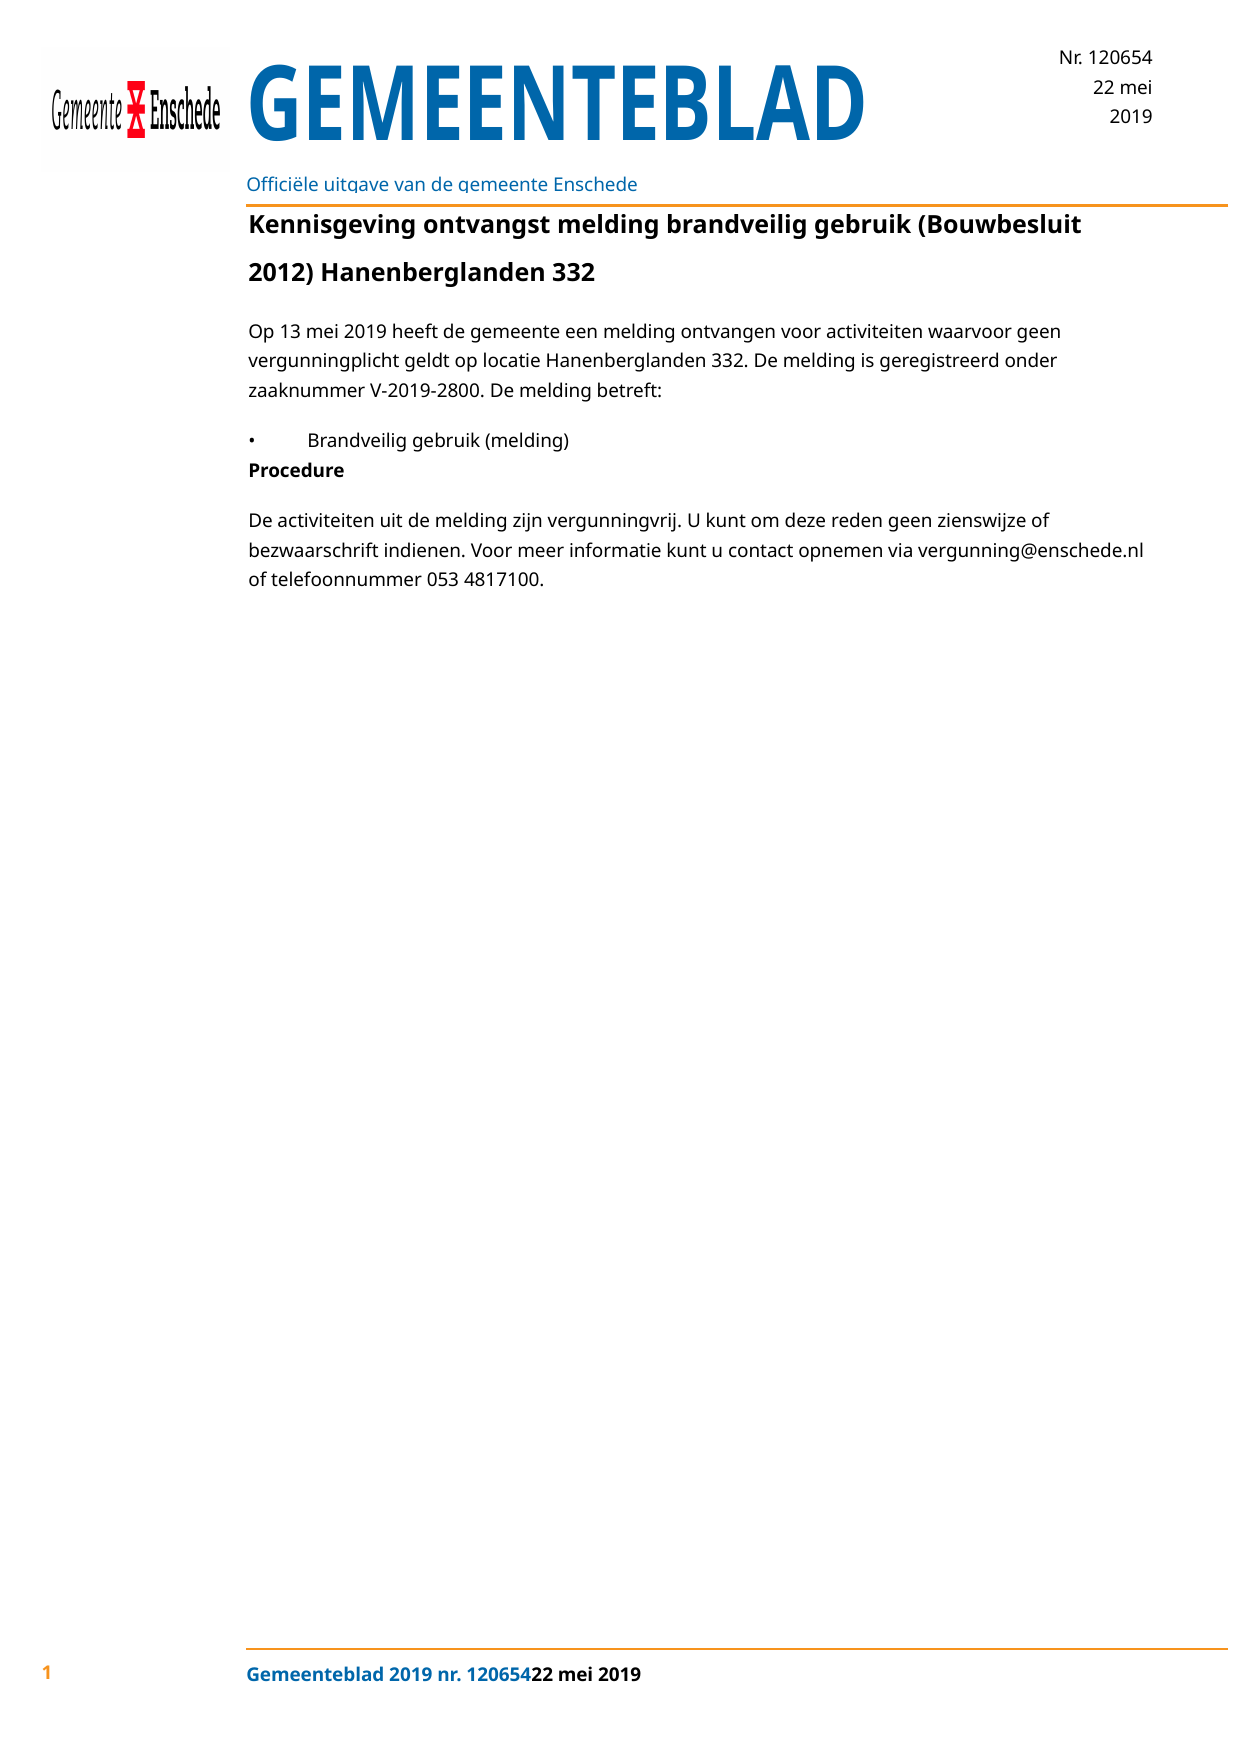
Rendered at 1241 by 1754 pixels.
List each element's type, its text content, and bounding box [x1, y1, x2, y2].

text De activiteiten uit de melding zijn vergunningvrij. U kunt om deze reden geen zienswijze of bezwaarschrift indienen. Voor meer informatie kunt u contact opnemen via vergunning@enschede.nl of telefoonnummer 053 4817100. [248, 507, 1152, 592]
picture [41, 47, 231, 172]
text Op 13 mei 2019 heeft de gemeente een melding ontvangen voor activiteiten waarvoor geen vergunningplicht geldt op locatie Hanenberglanden 332. De melding is geregistreerd onder zaaknummer V-2019-2800. De melding betreft: [248, 318, 1152, 403]
text Kennisgeving ontvangst melding brandveilig gebruik (Bouwbesluit 2012) Hanenberglanden 332 [248, 207, 1152, 288]
text Procedure [248, 457, 1152, 483]
list Brandveilig gebruik (melding) [248, 427, 1152, 453]
